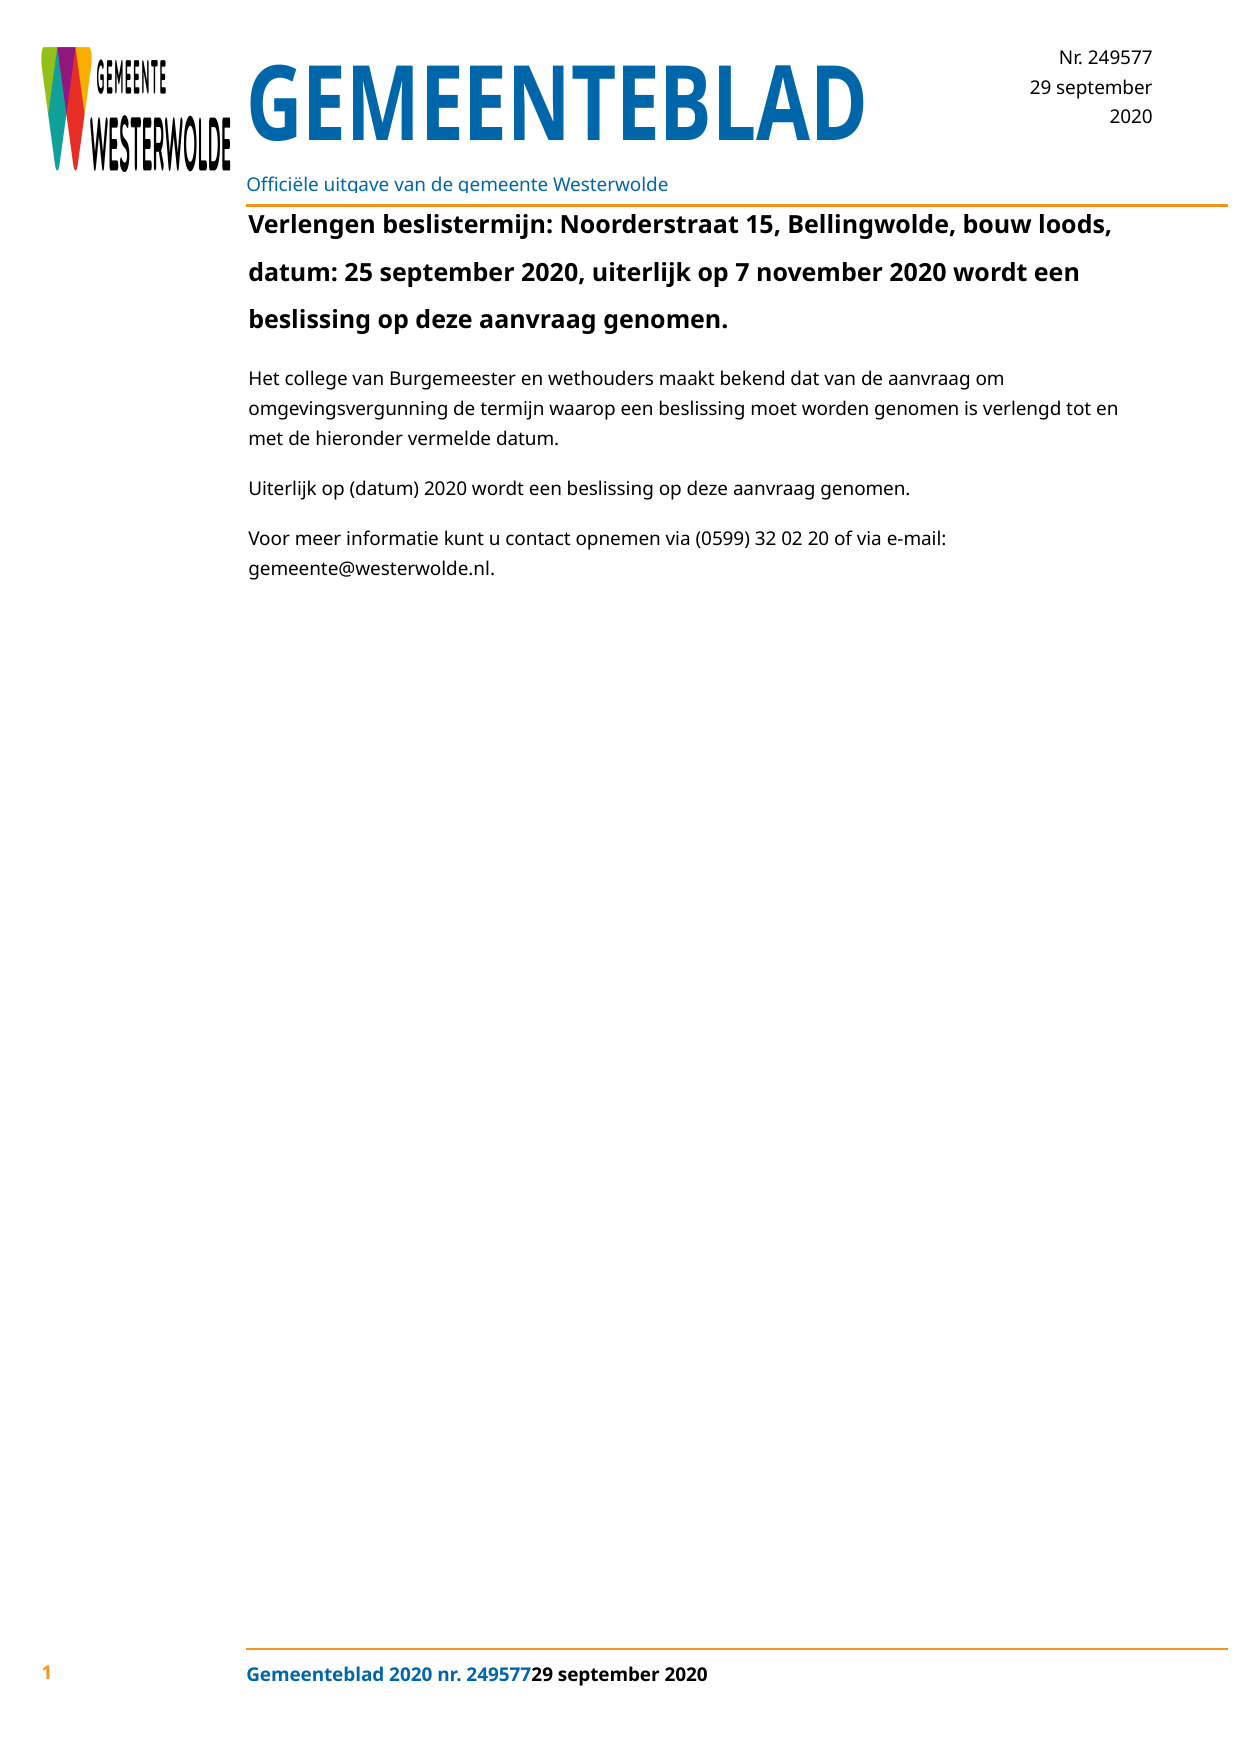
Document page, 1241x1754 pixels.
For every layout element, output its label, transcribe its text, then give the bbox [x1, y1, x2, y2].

text Het college van Burgemeester en wethouders maakt bekend dat van de aanvraag om omgevingsvergunning de termijn waarop een beslissing moet worden genomen is verlengd tot en met de hieronder vermelde datum. [248, 366, 1152, 450]
text Voor meer informatie kunt u contact opnemen via (0599) 32 02 20 of via e-mail: gemeente@westerwolde.nl. [248, 526, 1152, 581]
text Verlengen beslistermijn: Noorderstraat 15, Bellingwolde, bouw loods, datum: 25 september 2020, uiterlijk op 7 november 2020 wordt een beslissing op deze aanvraag genomen. [248, 207, 1152, 336]
picture [41, 47, 231, 172]
text Uiterlijk op (datum) 2020 wordt een beslissing op deze aanvraag genomen. [248, 475, 1152, 501]
